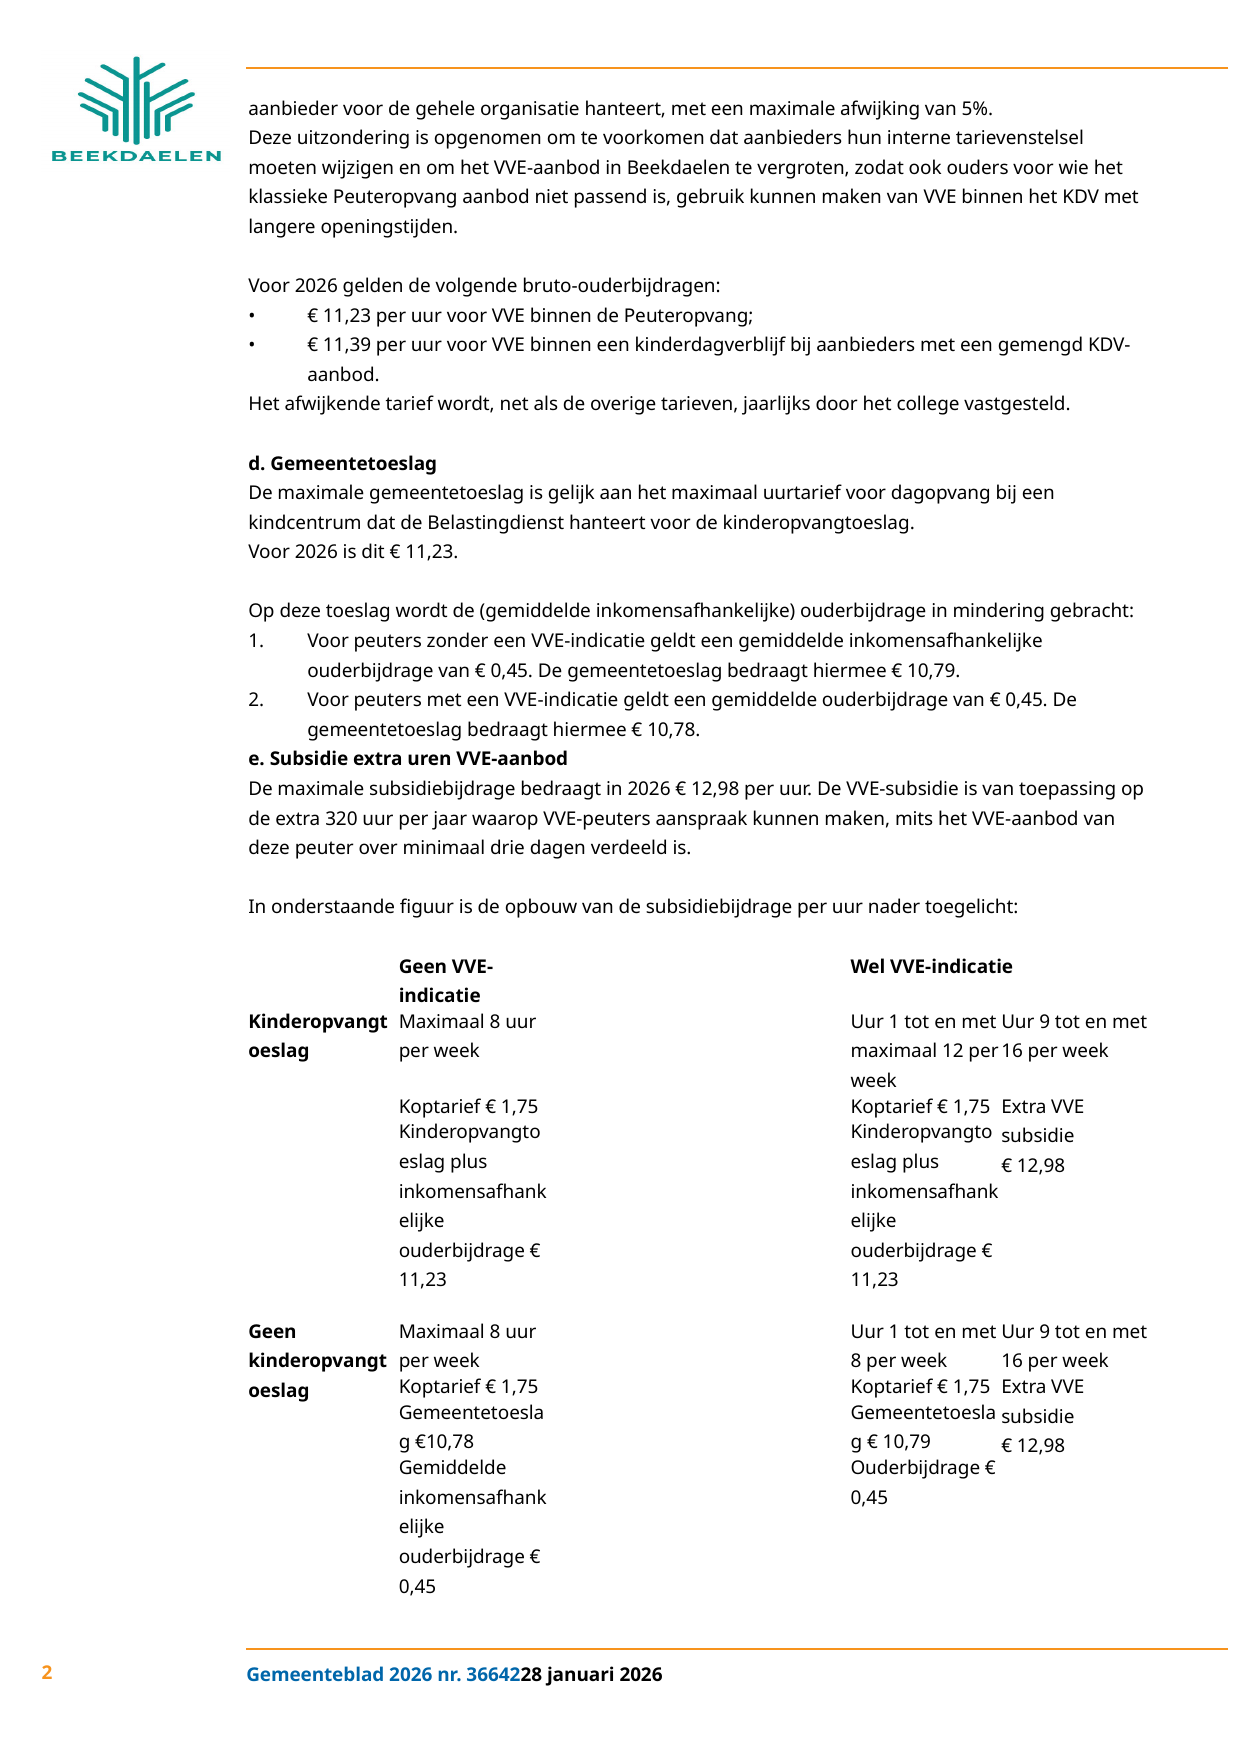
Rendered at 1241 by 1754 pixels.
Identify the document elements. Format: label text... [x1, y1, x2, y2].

table_cell [700, 1293, 1152, 1318]
text aanbieder voor de gehele organisatie hanteert, met een maximale afwijking van 5%. [248, 95, 1152, 121]
table_header Wel VVE-indicatie [850, 953, 1152, 1008]
table_cell Gemeentetoeslag € 10,79 [850, 1399, 1001, 1454]
table_cell Uur 9 tot en met 16 per week [1001, 1008, 1152, 1093]
table_header [549, 953, 850, 1292]
table_cell Extra VVE subsidie € 12,98 [1001, 1093, 1152, 1292]
text De maximale subsidiebijdrage bedraagt in 2026 € 12,98 per uur. De VVE-subsidie is van toepassing op de extra 320 uur per jaar waarop VVE-peuters aanspraak kunnen maken, mits het VVE-aanbod van deze peuter over minimaal drie dagen verdeeld is. [248, 775, 1152, 860]
table_cell Kinderopvangtoeslag plus inkomensafhankelijke ouderbijdrage € 11,23 [399, 1119, 549, 1292]
list Voor peuters met een VVE-indicatie geldt een gemiddelde ouderbijdrage van € 0,45. De gemeentetoeslag bedraagt hiermee € 10,78. [248, 686, 1152, 742]
text Deze uitzondering is opgenomen om te voorkomen dat aanbieders hun interne tarievenstelsel moeten wijzigen en om het VVE-aanbod in Beekdaelen te vergroten, zodat ook ouders voor wie het klassieke Peuteropvang aanbod niet passend is, gebruik kunnen maken van VVE binnen het KDV met langere openingstijden. [248, 124, 1152, 239]
table_cell Koptarief € 1,75 [850, 1374, 1001, 1399]
table_cell [549, 1318, 850, 1598]
list Voor peuters zonder een VVE-indicatie geldt een gemiddelde inkomensafhankelijke ouderbijdrage van € 0,45. De gemeentetoeslag bedraagt hiermee € 10,79. [248, 627, 1152, 683]
table_cell Uur 9 tot en met 16 per week [1001, 1318, 1152, 1373]
list € 11,23 per uur voor VVE binnen de Peuteropvang; [248, 302, 1152, 328]
table_cell Koptarief € 1,75 [399, 1374, 549, 1399]
text In onderstaande figuur is de opbouw van de subsidiebijdrage per uur nader toegelicht: [248, 893, 1152, 919]
table_cell Kinderopvangtoeslag plus inkomensafhankelijke ouderbijdrage € 11,23 [850, 1119, 1001, 1292]
table_cell Uur 1 tot en met maximaal 12 per week [850, 1008, 1001, 1093]
table_cell Uur 1 tot en met 8 per week [850, 1318, 1001, 1373]
list € 11,39 per uur voor VVE binnen een kinderdagverblijf bij aanbieders met een gemengd KDV-aanbod. [248, 331, 1152, 387]
text Voor 2026 is dit € 11,23. [248, 538, 1152, 564]
text De maximale gemeentetoeslag is gelijk aan het maximaal uurtarief voor dagopvang bij een kindcentrum dat de Belastingdienst hanteert voor de kinderopvangtoeslag. [248, 479, 1152, 535]
text d. Gemeentetoeslag [248, 450, 1152, 476]
table_cell Extra VVE subsidie € 12,98 [1001, 1374, 1152, 1598]
table_cell Maximaal 8 uur per week [399, 1318, 549, 1373]
text Op deze toeslag wordt de (gemiddelde inkomensafhankelijke) ouderbijdrage in mindering gebracht: [248, 598, 1152, 623]
table_cell Gemeentetoeslag €10,78 [399, 1399, 549, 1454]
text Het afwijkende tarief wordt, net als de overige tarieven, jaarlijks door het college vastgesteld. [248, 391, 1152, 416]
table_header Geen VVE-indicatie [399, 953, 549, 1008]
table_cell Koptarief € 1,75 [399, 1093, 549, 1119]
table_header [248, 953, 398, 1008]
table_cell Maximaal 8 uur per week [399, 1008, 549, 1093]
picture [41, 47, 231, 172]
table_cell [248, 1293, 700, 1318]
text Voor 2026 gelden de volgende bruto-ouderbijdragen: [248, 272, 1152, 298]
table_cell Gemiddelde inkomensafhankelijke ouderbijdrage € 0,45 [399, 1455, 549, 1598]
table_cell Ouderbijdrage € 0,45 [850, 1455, 1001, 1598]
text e. Subsidie extra uren VVE-aanbod [248, 746, 1152, 771]
table_cell Koptarief € 1,75 [850, 1093, 1001, 1119]
table_cell Geen kinderopvangtoeslag [248, 1318, 398, 1598]
table_cell Kinderopvangtoeslag [248, 1008, 398, 1292]
